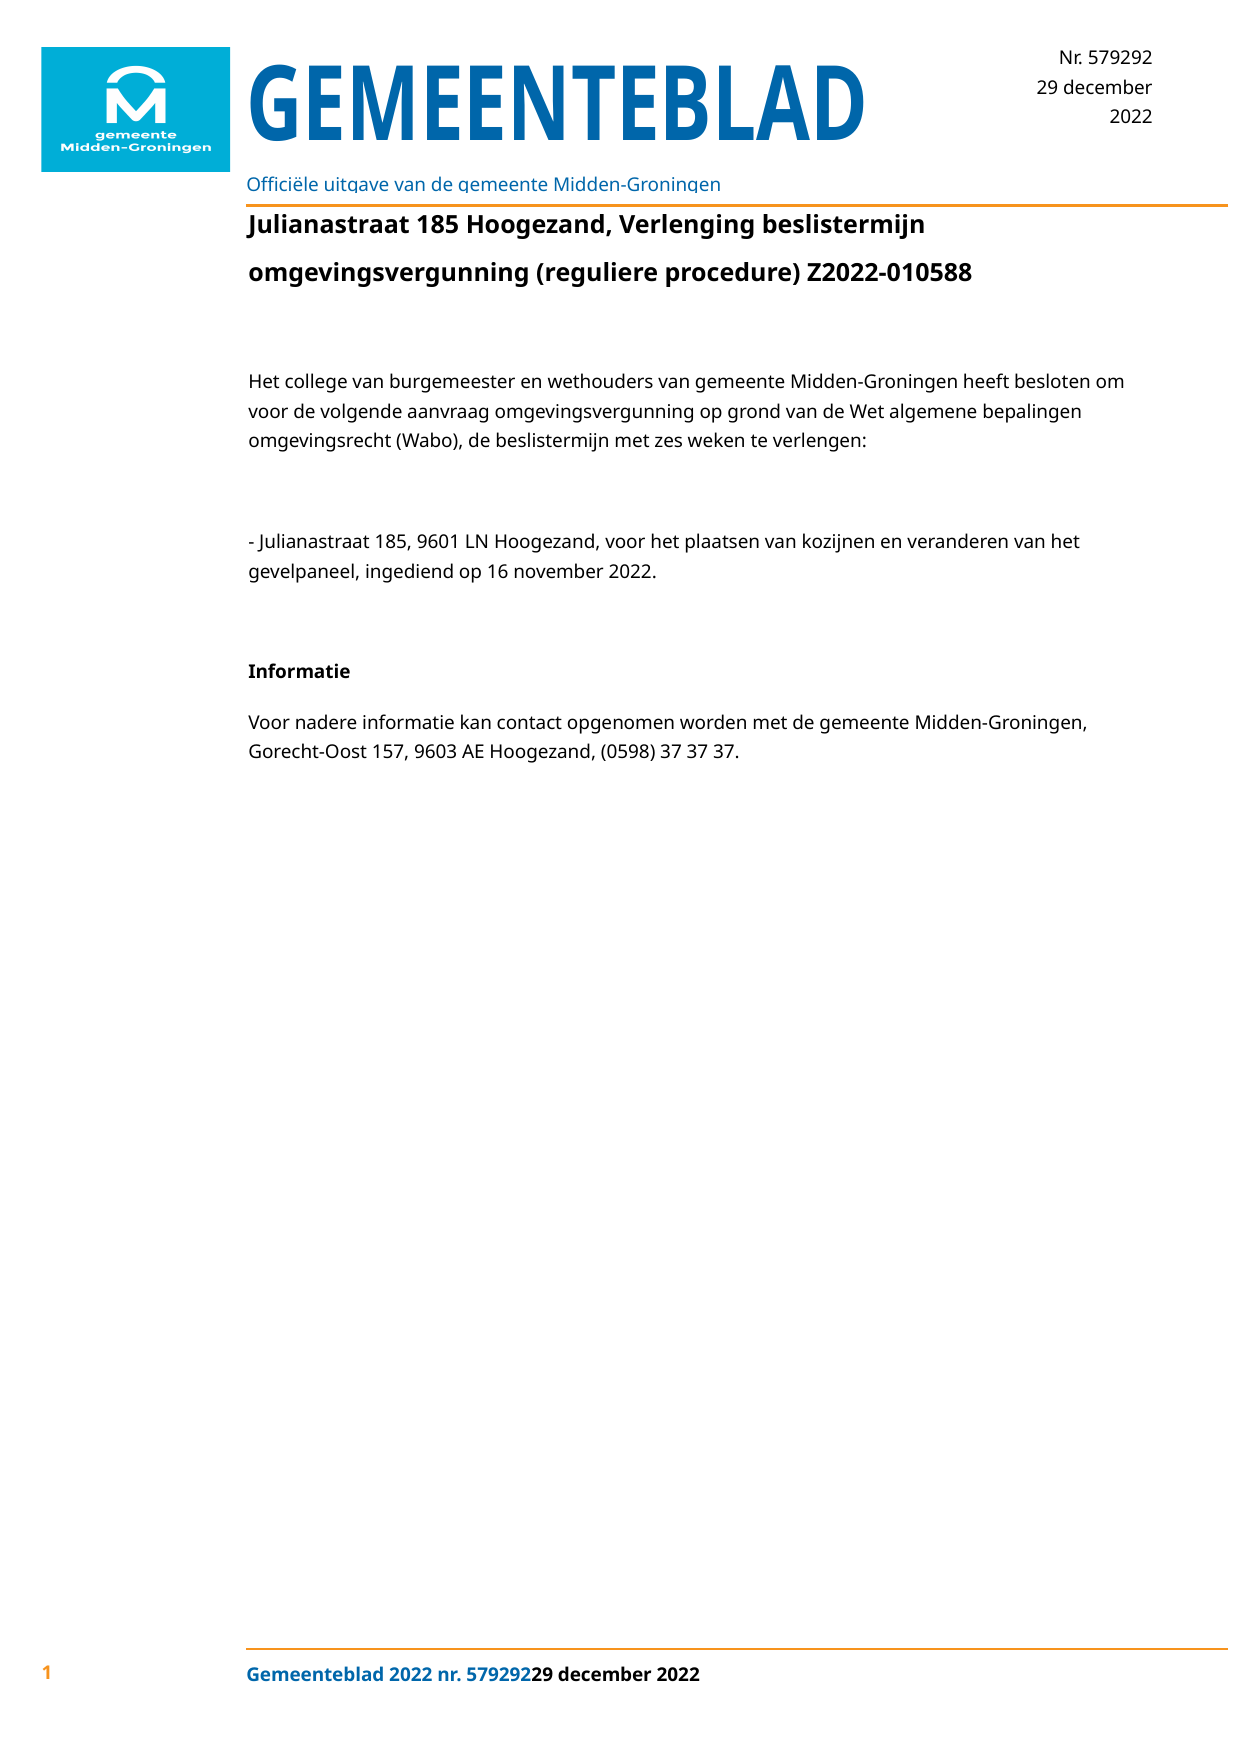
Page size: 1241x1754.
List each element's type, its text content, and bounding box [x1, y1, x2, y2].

text Het college van burgemeester en wethouders van gemeente Midden-Groningen heeft besloten om voor de volgende aanvraag omgevingsvergunning op grond van de Wet algemene bepalingen omgevingsrecht (Wabo), de beslistermijn met zes weken te verlengen: [248, 368, 1152, 453]
text Voor nadere informatie kan contact opgenomen worden met de gemeente Midden-Groningen, Gorecht-Oost 157, 9603 AE Hoogezand, (0598) 37 37 37. [248, 709, 1152, 764]
text Informatie [248, 659, 1152, 684]
text Julianastraat 185 Hoogezand, Verlenging beslistermijn omgevingsvergunning (reguliere procedure) Z2022-010588 [248, 207, 1152, 288]
picture [184, 146, 190, 153]
text - Julianastraat 185, 9601 LN Hoogezand, voor het plaatsen van kozijnen en veranderen van het gevelpaneel, ingediend op 16 november 2022. [248, 528, 1152, 584]
picture [107, 89, 165, 122]
picture [108, 66, 164, 82]
